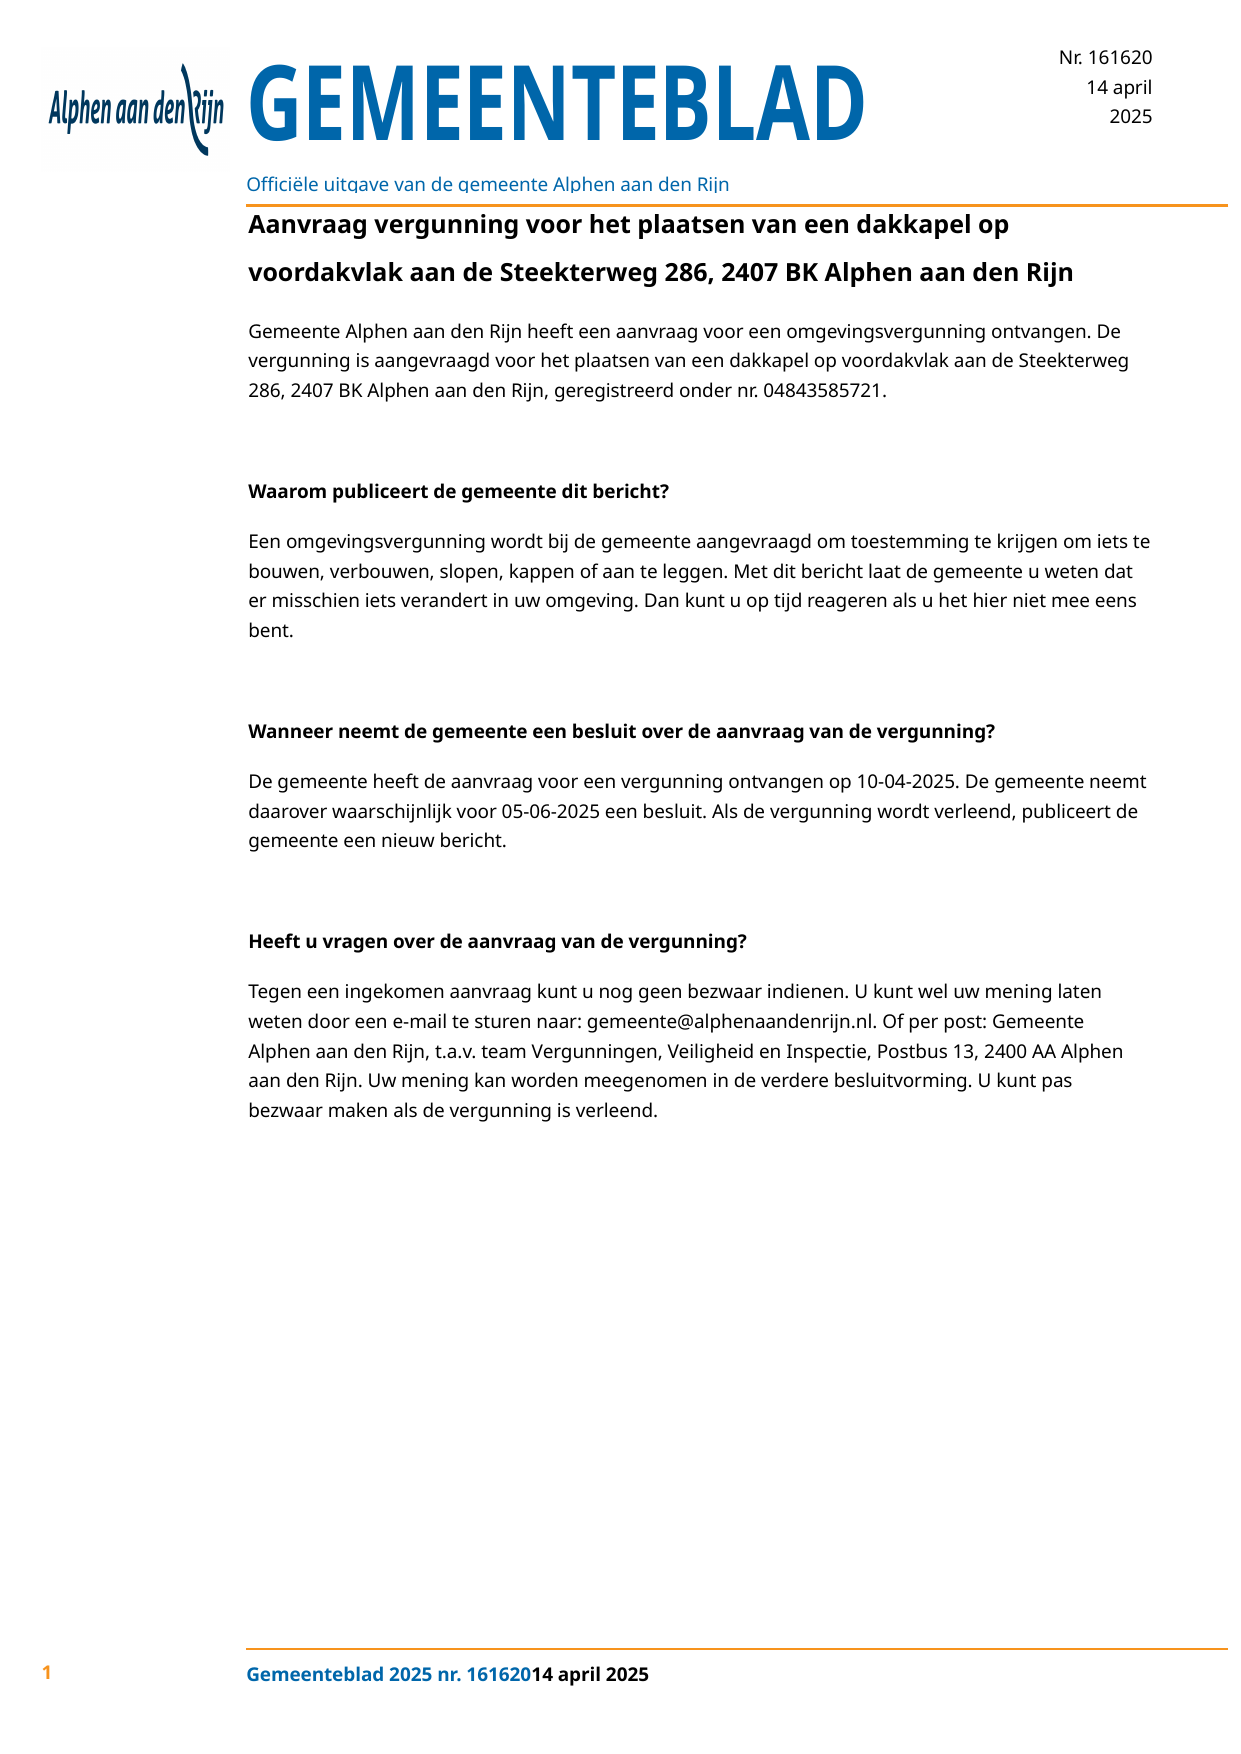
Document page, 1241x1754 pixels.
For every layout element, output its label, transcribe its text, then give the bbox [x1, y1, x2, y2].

text Tegen een ingekomen aanvraag kunt u nog geen bezwaar indienen. U kunt wel uw mening laten weten door een e-mail te sturen naar: gemeente@alphenaandenrijn.nl. Of per post: Gemeente Alphen aan den Rijn, t.a.v. team Vergunningen, Veiligheid en Inspectie, Postbus 13, 2400 AA Alphen aan den Rijn. Uw mening kan worden meegenomen in de verdere besluitvorming. U kunt pas bezwaar maken als de vergunning is verleend. [248, 979, 1152, 1123]
picture [41, 47, 231, 172]
text Waarom publiceert de gemeente dit bericht? [248, 478, 1152, 504]
text De gemeente heeft de aanvraag voor een vergunning ontvangen op 10-04-2025. De gemeente neemt daarover waarschijnlijk voor 05-06-2025 een besluit. Als de vergunning wordt verleend, publiceert de gemeente een nieuw bericht. [248, 768, 1152, 853]
text Aanvraag vergunning voor het plaatsen van een dakkapel op voordakvlak aan de Steekterweg 286, 2407 BK Alphen aan den Rijn [248, 207, 1152, 288]
text Een omgevingsvergunning wordt bij de gemeente aangevraagd om toestemming te krijgen om iets te bouwen, verbouwen, slopen, kappen of aan te leggen. Met dit bericht laat de gemeente u weten dat er misschien iets verandert in uw omgeving. Dan kunt u op tijd reageren als u het hier niet mee eens bent. [248, 528, 1152, 643]
text Gemeente Alphen aan den Rijn heeft een aanvraag voor een omgevingsvergunning ontvangen. De vergunning is aangevraagd voor het plaatsen van een dakkapel op voordakvlak aan de Steekterweg 286, 2407 BK Alphen aan den Rijn, geregistreerd onder nr. 04843585721. [248, 318, 1152, 403]
text Wanneer neemt de gemeente een besluit over de aanvraag van de vergunning? [248, 718, 1152, 744]
text Heeft u vragen over de aanvraag van de vergunning? [248, 928, 1152, 954]
